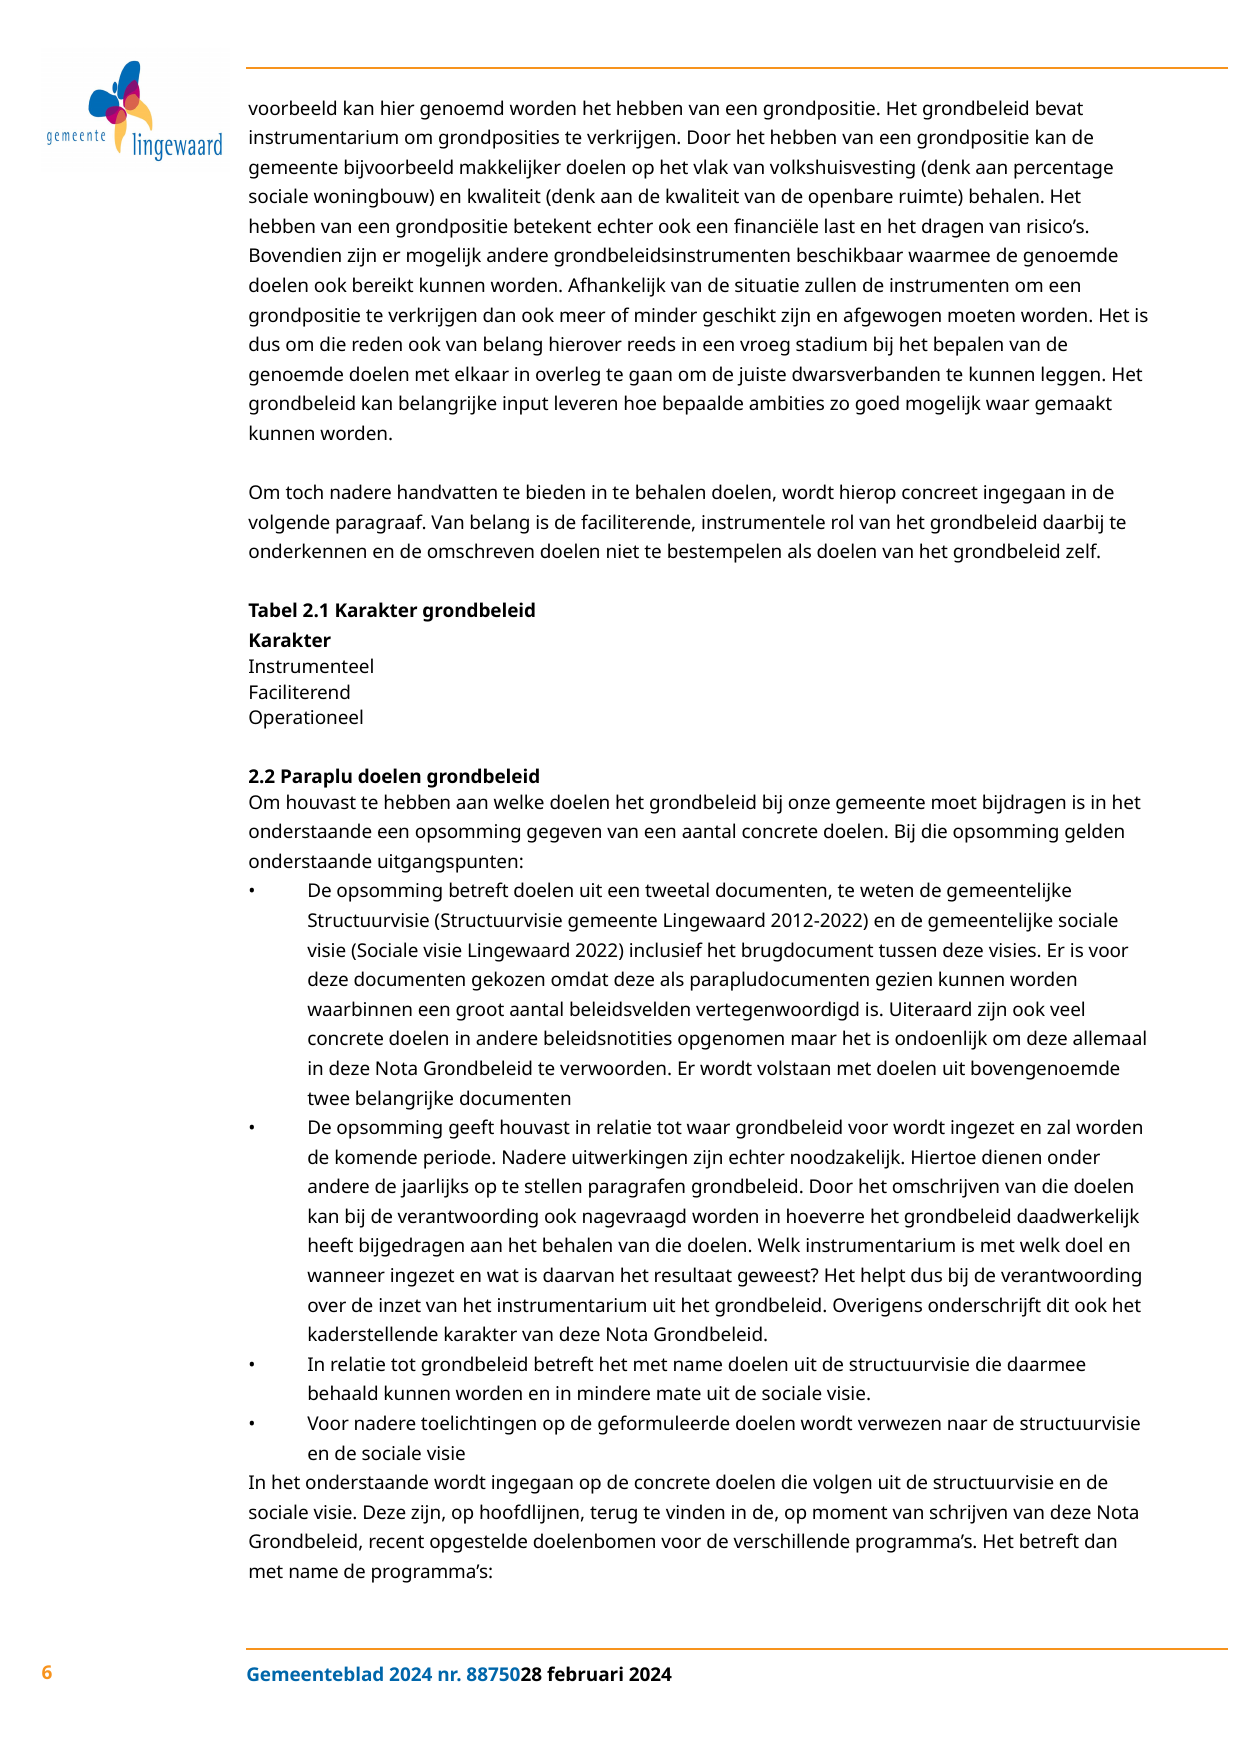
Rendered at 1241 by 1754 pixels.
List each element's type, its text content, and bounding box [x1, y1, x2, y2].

text voorbeeld kan hier genoemd worden het hebben van een grondpositie. Het grondbeleid bevat instrumentarium om grondposities te verkrijgen. Door het hebben van een grondpositie kan de gemeente bijvoorbeeld makkelijker doelen op het vlak van volkshuisvesting (denk aan percentage sociale woningbouw) en kwaliteit (denk aan de kwaliteit van de openbare ruimte) behalen. Het hebben van een grondpositie betekent echter ook een financiële last en het dragen van risico’s. Bovendien zijn er mogelijk andere grondbeleidsinstrumenten beschikbaar waarmee de genoemde doelen ook bereikt kunnen worden. Afhankelijk van de situatie zullen de instrumenten om een grondpositie te verkrijgen dan ook meer of minder geschikt zijn en afgewogen moeten worden. Het is dus om die reden ook van belang hierover reeds in een vroeg stadium bij het bepalen van de genoemde doelen met elkaar in overleg te gaan om de juiste dwarsverbanden te kunnen leggen. Het grondbeleid kan belangrijke input leveren hoe bepaalde ambities zo goed mogelijk waar gemaakt kunnen worden. [248, 95, 1152, 446]
list De opsomming betreft doelen uit een tweetal documenten, te weten de gemeentelijke Structuurvisie (Structuurvisie gemeente Lingewaard 2012-2022) en de gemeentelijke sociale visie (Sociale visie Lingewaard 2022) inclusief het brugdocument tussen deze visies. Er is voor deze documenten gekozen omdat deze als parapludocumenten gezien kunnen worden waarbinnen een groot aantal beleidsvelden vertegenwoordigd is. Uiteraard zijn ook veel concrete doelen in andere beleidsnotities opgenomen maar het is ondoenlijk om deze allemaal in deze Nota Grondbeleid te verwoorden. Er wordt volstaan met doelen uit bovengenoemde twee belangrijke documenten [248, 878, 1152, 1110]
table_cell Instrumenteel [248, 653, 1152, 679]
text Tabel 2.1 Karakter grondbeleid [248, 598, 1152, 623]
picture [41, 47, 231, 172]
text 2.2 Paraplu doelen grondbeleid [248, 763, 1152, 789]
table_cell Operationeel [248, 705, 1152, 730]
table_cell Faciliterend [248, 679, 1152, 704]
text Om toch nadere handvatten te bieden in te behalen doelen, wordt hierop concreet ingegaan in de volgende paragraaf. Van belang is de faciliterende, instrumentele rol van het grondbeleid daarbij te onderkennen en de omschreven doelen niet te bestempelen als doelen van het grondbeleid zelf. [248, 479, 1152, 564]
list Voor nadere toelichtingen op de geformuleerde doelen wordt verwezen naar de structuurvisie en de sociale visie [248, 1410, 1152, 1465]
table_header Karakter [248, 628, 1152, 653]
list De opsomming geeft houvast in relatie tot waar grondbeleid voor wordt ingezet en zal worden de komende periode. Nadere uitwerkingen zijn echter noodzakelijk. Hiertoe dienen onder andere de jaarlijks op te stellen paragrafen grondbeleid. Door het omschrijven van die doelen kan bij de verantwoording ook nagevraagd worden in hoeverre het grondbeleid daadwerkelijk heeft bijgedragen aan het behalen van die doelen. Welk instrumentarium is met welk doel en wanneer ingezet en wat is daarvan het resultaat geweest? Het helpt dus bij de verantwoording over de inzet van het instrumentarium uit het grondbeleid. Overigens onderschrijft dit ook het kaderstellende karakter van deze Nota Grondbeleid. [248, 1114, 1152, 1347]
text Om houvast te hebben aan welke doelen het grondbeleid bij onze gemeente moet bijdragen is in het onderstaande een opsomming gegeven van een aantal concrete doelen. Bij die opsomming gelden onderstaande uitgangspunten: [248, 789, 1152, 874]
text In het onderstaande wordt ingegaan op de concrete doelen die volgen uit de structuurvisie en de sociale visie. Deze zijn, op hoofdlijnen, terug te vinden in de, op moment van schrijven van deze Nota Grondbeleid, recent opgestelde doelenbomen voor de verschillende programma’s. Het betreft dan met name de programma’s: [248, 1469, 1152, 1584]
list In relatie tot grondbeleid betreft het met name doelen uit de structuurvisie die daarmee behaald kunnen worden en in mindere mate uit de sociale visie. [248, 1351, 1152, 1406]
